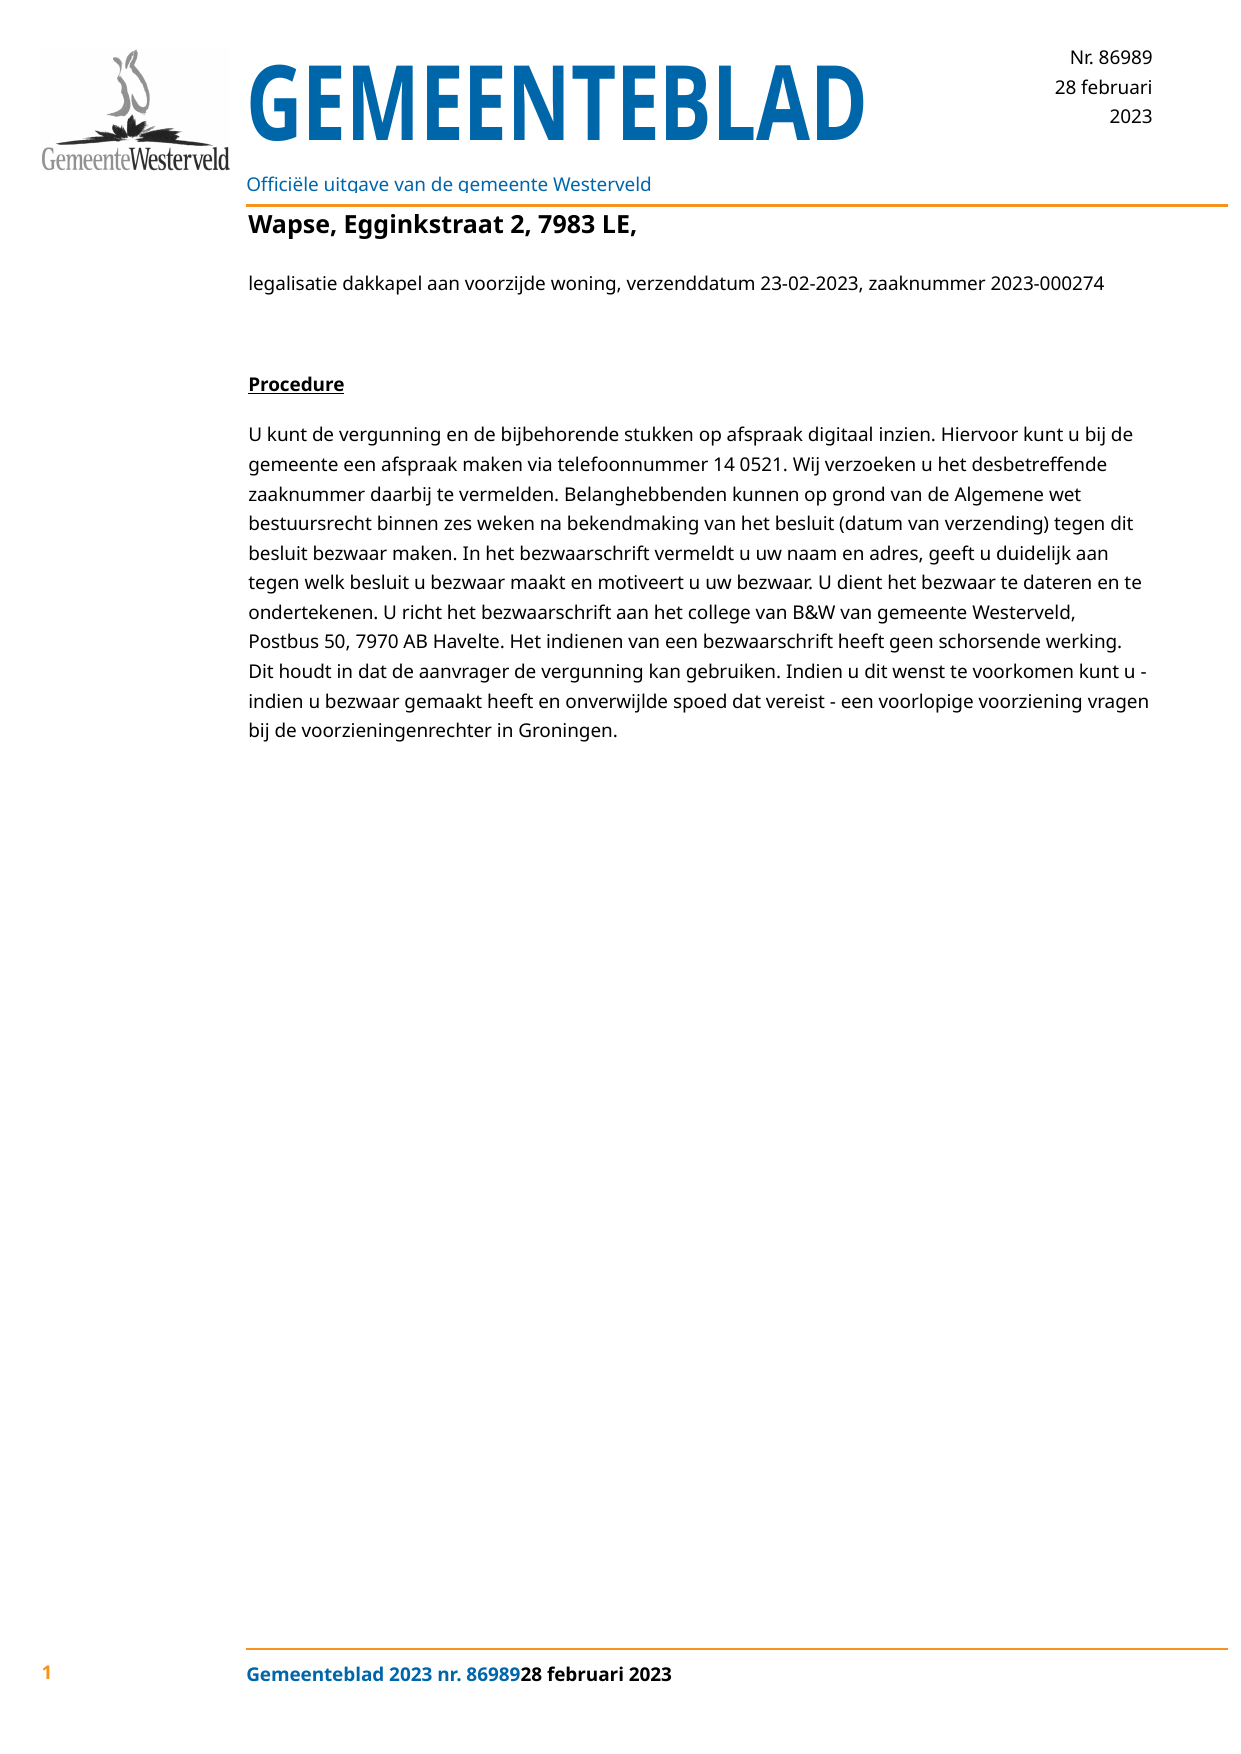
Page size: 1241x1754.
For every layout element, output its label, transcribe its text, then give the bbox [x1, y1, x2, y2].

text U kunt de vergunning en de bijbehorende stukken op afspraak digitaal inzien. Hiervoor kunt u bij de gemeente een afspraak maken via telefoonnummer 14 0521. Wij verzoeken u het desbetreffende zaaknummer daarbij te vermelden. Belanghebbenden kunnen op grond van de Algemene wet bestuursrecht binnen zes weken na bekendmaking van het besluit (datum van verzending) tegen dit besluit bezwaar maken. In het bezwaarschrift vermeldt u uw naam en adres, geeft u duidelijk aan tegen welk besluit u bezwaar maakt en motiveert u uw bezwaar. U dient het bezwaar te dateren en te ondertekenen. U richt het bezwaarschrift aan het college van B&W van gemeente Westerveld, Postbus 50, 7970 AB Havelte. Het indienen van een bezwaarschrift heeft geen schorsende werking. Dit houdt in dat de aanvrager de vergunning kan gebruiken. Indien u dit wenst te voorkomen kunt u - indien u bezwaar gemaakt heeft en onverwijlde spoed dat vereist - een voorlopige voorziening vragen bij de voorzieningenrechter in Groningen. [248, 422, 1152, 743]
text legalisatie dakkapel aan voorzijde woning, verzenddatum 23-02-2023, zaaknummer 2023-000274 [248, 270, 1152, 296]
picture [41, 47, 231, 172]
text Wapse, Egginkstraat 2, 7983 LE, [248, 207, 1152, 241]
text Procedure [248, 371, 1152, 397]
